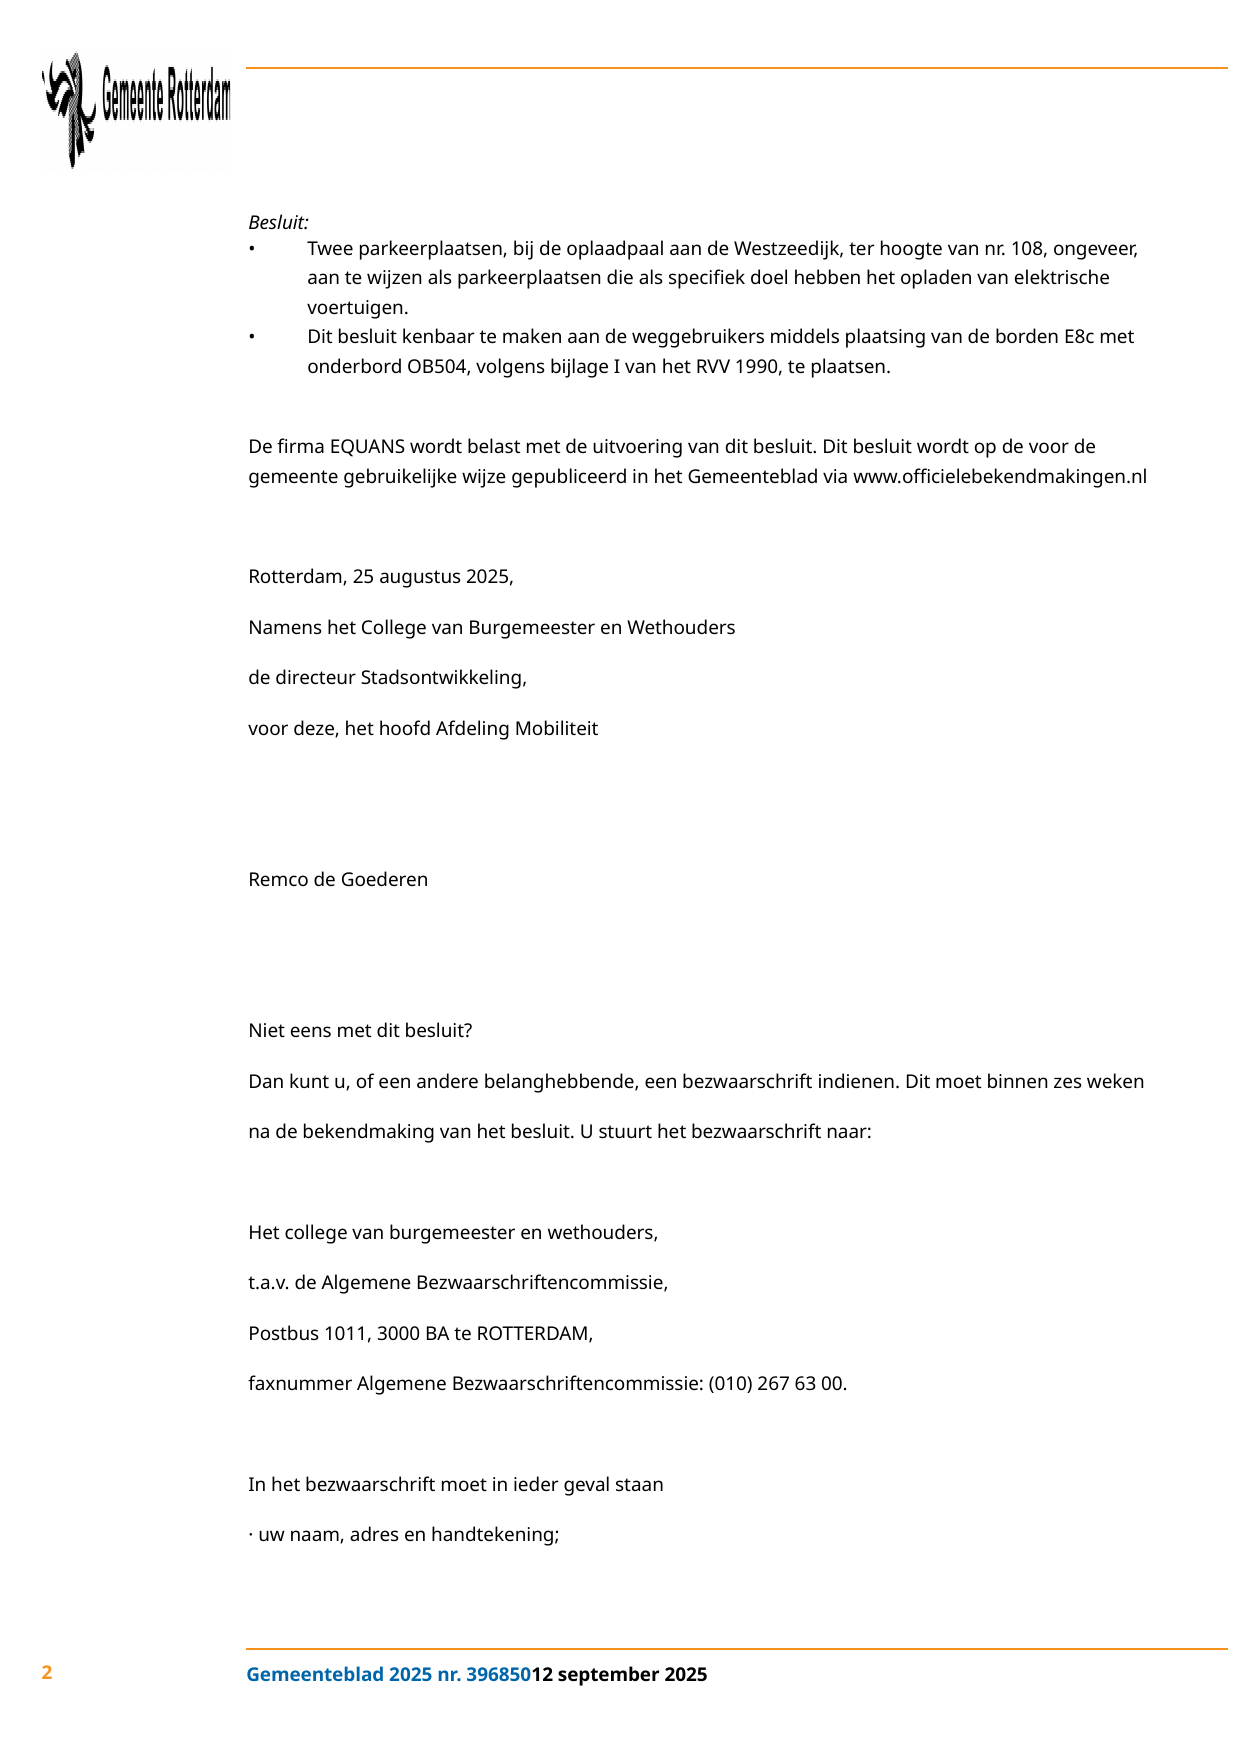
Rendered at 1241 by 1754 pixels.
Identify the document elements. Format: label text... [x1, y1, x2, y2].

text In het bezwaarschrift moet in ieder geval staan [248, 1471, 1152, 1497]
text Rotterdam, 25 augustus 2025, [248, 564, 1152, 589]
text Niet eens met dit besluit? [248, 1017, 1152, 1043]
text t.a.v. de Algemene Bezwaarschriftencommissie, [248, 1269, 1152, 1295]
text Dan kunt u, of een andere belanghebbende, een bezwaarschrift indienen. Dit moet binnen zes weken [248, 1068, 1152, 1093]
text · uw naam, adres en handtekening; [248, 1522, 1152, 1547]
text Het college van burgemeester en wethouders, [248, 1219, 1152, 1245]
text Besluit: [248, 209, 1152, 235]
picture [41, 47, 231, 172]
text Namens het College van Burgemeester en Wethouders [248, 614, 1152, 640]
list Dit besluit kenbaar te maken aan de weggebruikers middels plaatsing van de borden E8c met onderbord OB504, volgens bijlage I van het RVV 1990, te plaatsen. [248, 324, 1152, 379]
text faxnummer Algemene Bezwaarschriftencommissie: (010) 267 63 00. [248, 1370, 1152, 1396]
text voor deze, het hoofd Afdeling Mobiliteit [248, 715, 1152, 741]
text Remco de Goederen [248, 866, 1152, 892]
text Postbus 1011, 3000 BA te ROTTERDAM, [248, 1320, 1152, 1346]
text De firma EQUANS wordt belast met de uitvoering van dit besluit. Dit besluit wordt op de voor de gemeente gebruikelijke wijze gepubliceerd in het Gemeenteblad via www.officielebekendmakingen.nl [248, 433, 1152, 488]
text na de bekendmaking van het besluit. U stuurt het bezwaarschrift naar: [248, 1118, 1152, 1144]
list Twee parkeerplaatsen, bij de oplaadpaal aan de Westzeedijk, ter hoogte van nr. 108, ongeveer, aan te wijzen als parkeerplaatsen die als specifiek doel hebben het opladen van elektrische voertuigen. [248, 235, 1152, 320]
text de directeur Stadsontwikkeling, [248, 664, 1152, 690]
